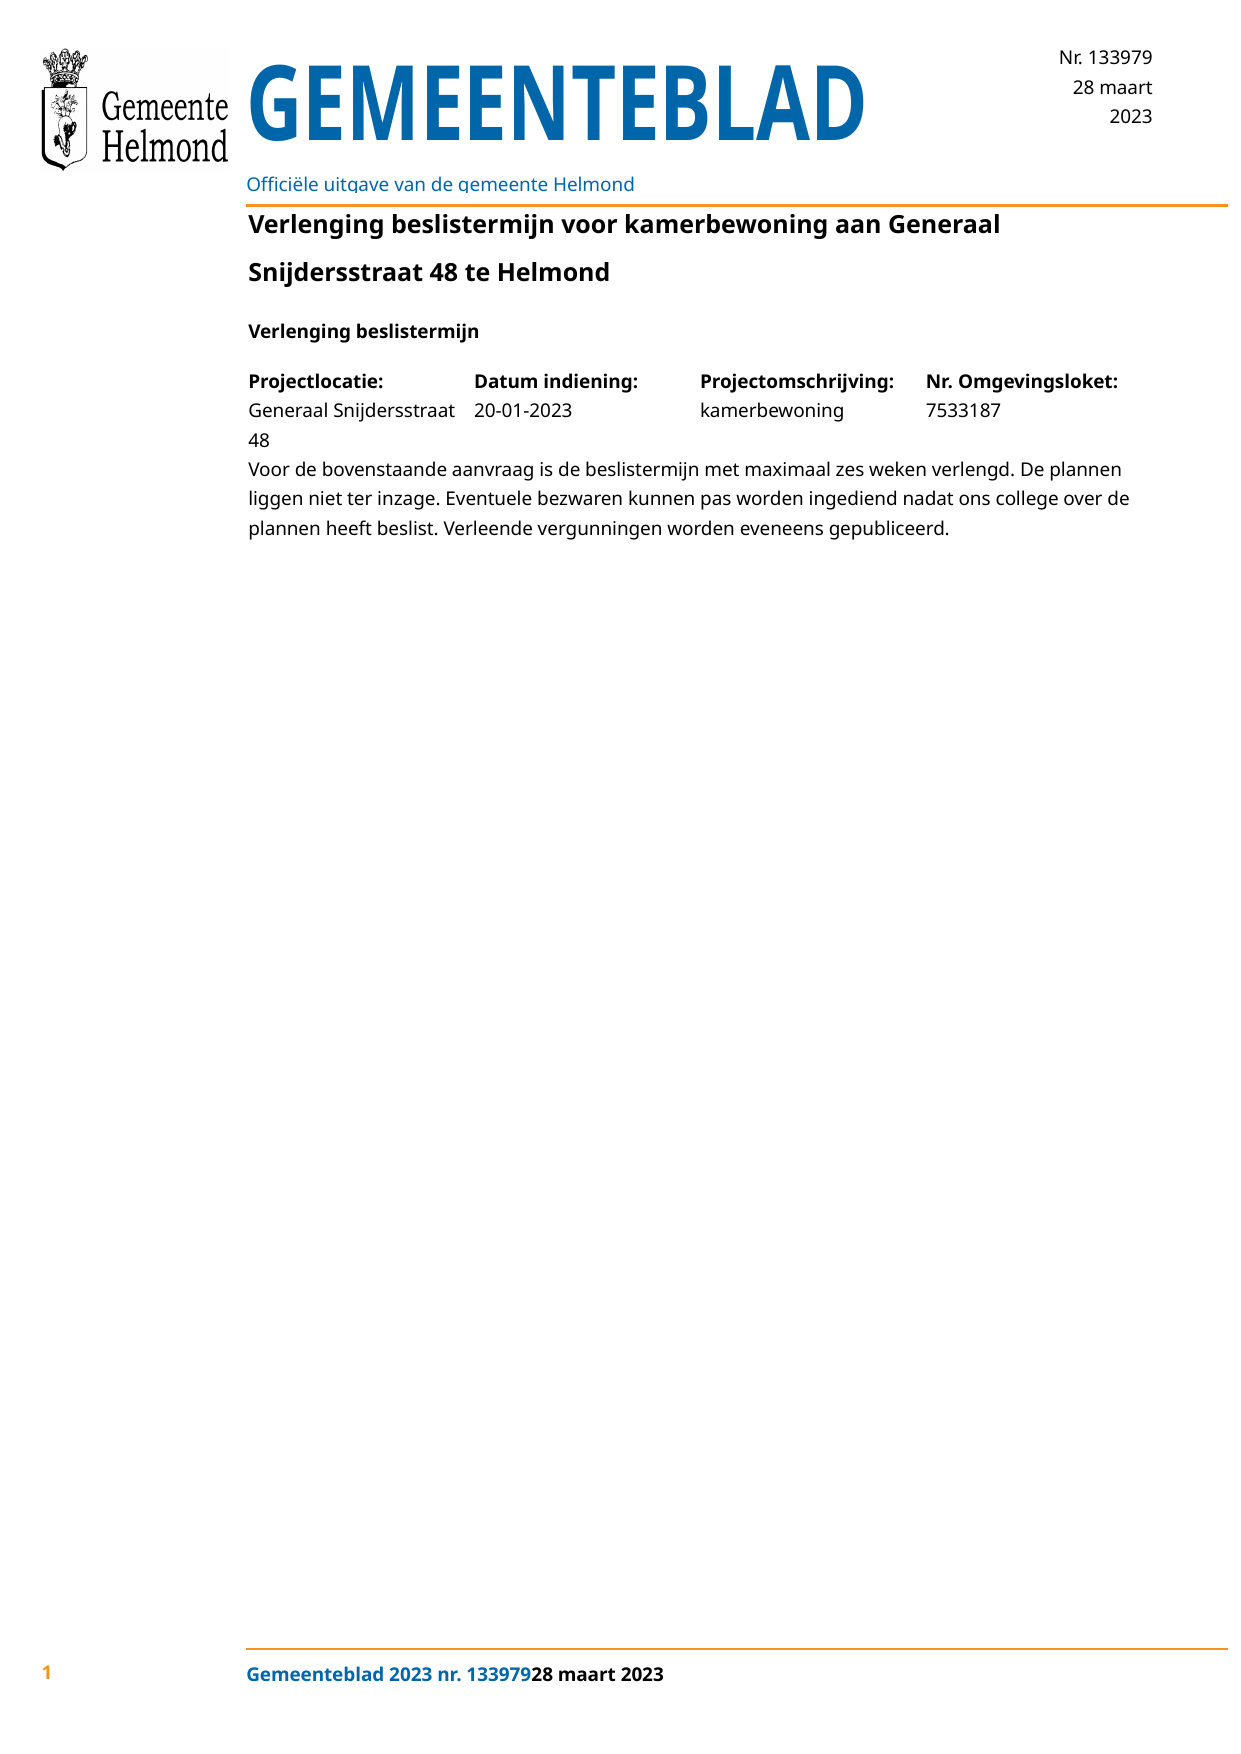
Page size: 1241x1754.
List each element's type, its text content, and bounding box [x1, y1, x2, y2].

table_header kamerbewoning [700, 398, 926, 453]
text Verlenging beslistermijn [248, 318, 1152, 344]
table_header 20-01-2023 [474, 398, 700, 453]
table_header Projectlocatie: [248, 369, 474, 394]
text Verlenging beslistermijn voor kamerbewoning aan Generaal Snijdersstraat 48 te Helmond [248, 207, 1152, 288]
picture [41, 47, 231, 172]
table_header Generaal Snijdersstraat 48 [248, 398, 474, 453]
text Voor de bovenstaande aanvraag is de beslistermijn met maximaal zes weken verlengd. De plannen liggen niet ter inzage. Eventuele bezwaren kunnen pas worden ingediend nadat ons college over de plannen heeft beslist. Verleende vergunningen worden eveneens gepubliceerd. [248, 456, 1152, 541]
table_header 7533187 [926, 398, 1152, 453]
table_header Datum indiening: [474, 369, 700, 394]
table_header Projectomschrijving: [700, 369, 926, 394]
table_header Nr. Omgevingsloket: [926, 369, 1152, 394]
